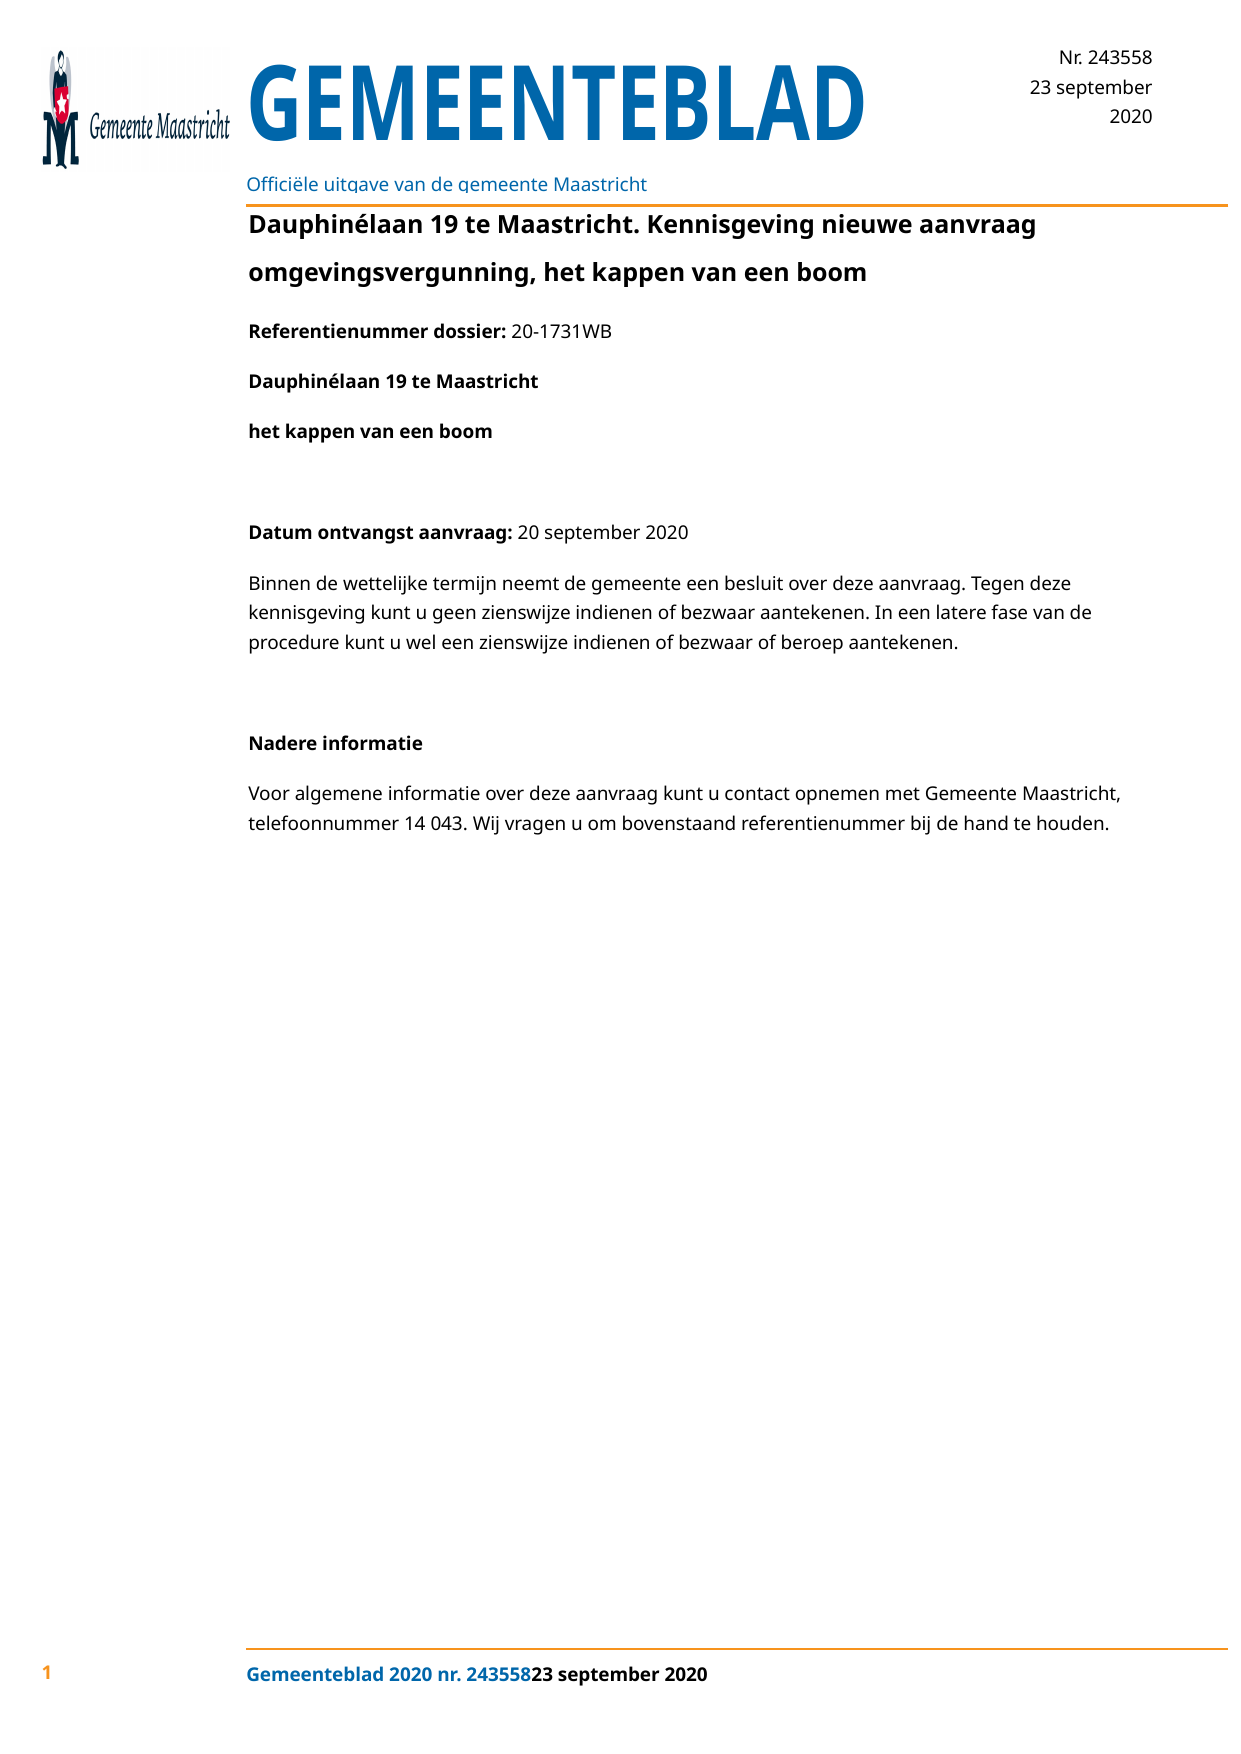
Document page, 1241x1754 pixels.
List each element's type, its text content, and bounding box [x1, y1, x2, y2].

text Dauphinélaan 19 te Maastricht [248, 368, 1152, 394]
text Binnen de wettelijke termijn neemt de gemeente een besluit over deze aanvraag. Tegen deze kennisgeving kunt u geen zienswijze indienen of bezwaar aantekenen. In een latere fase van de procedure kunt u wel een zienswijze indienen of bezwaar of beroep aantekenen. [248, 570, 1152, 655]
picture [41, 47, 231, 172]
text Datum ontvangst aanvraag: 20 september 2020 [248, 519, 1152, 545]
text Nadere informatie [248, 730, 1152, 756]
text het kappen van een boom [248, 419, 1152, 444]
text Referentienummer dossier: 20-1731WB [248, 318, 1152, 344]
text Voor algemene informatie over deze aanvraag kunt u contact opnemen met Gemeente Maastricht, telefoonnummer 14 043. Wij vragen u om bovenstaand referentienummer bij de hand te houden. [248, 780, 1152, 836]
text Dauphinélaan 19 te Maastricht. Kennisgeving nieuwe aanvraag omgevingsvergunning, het kappen van een boom [248, 207, 1152, 288]
